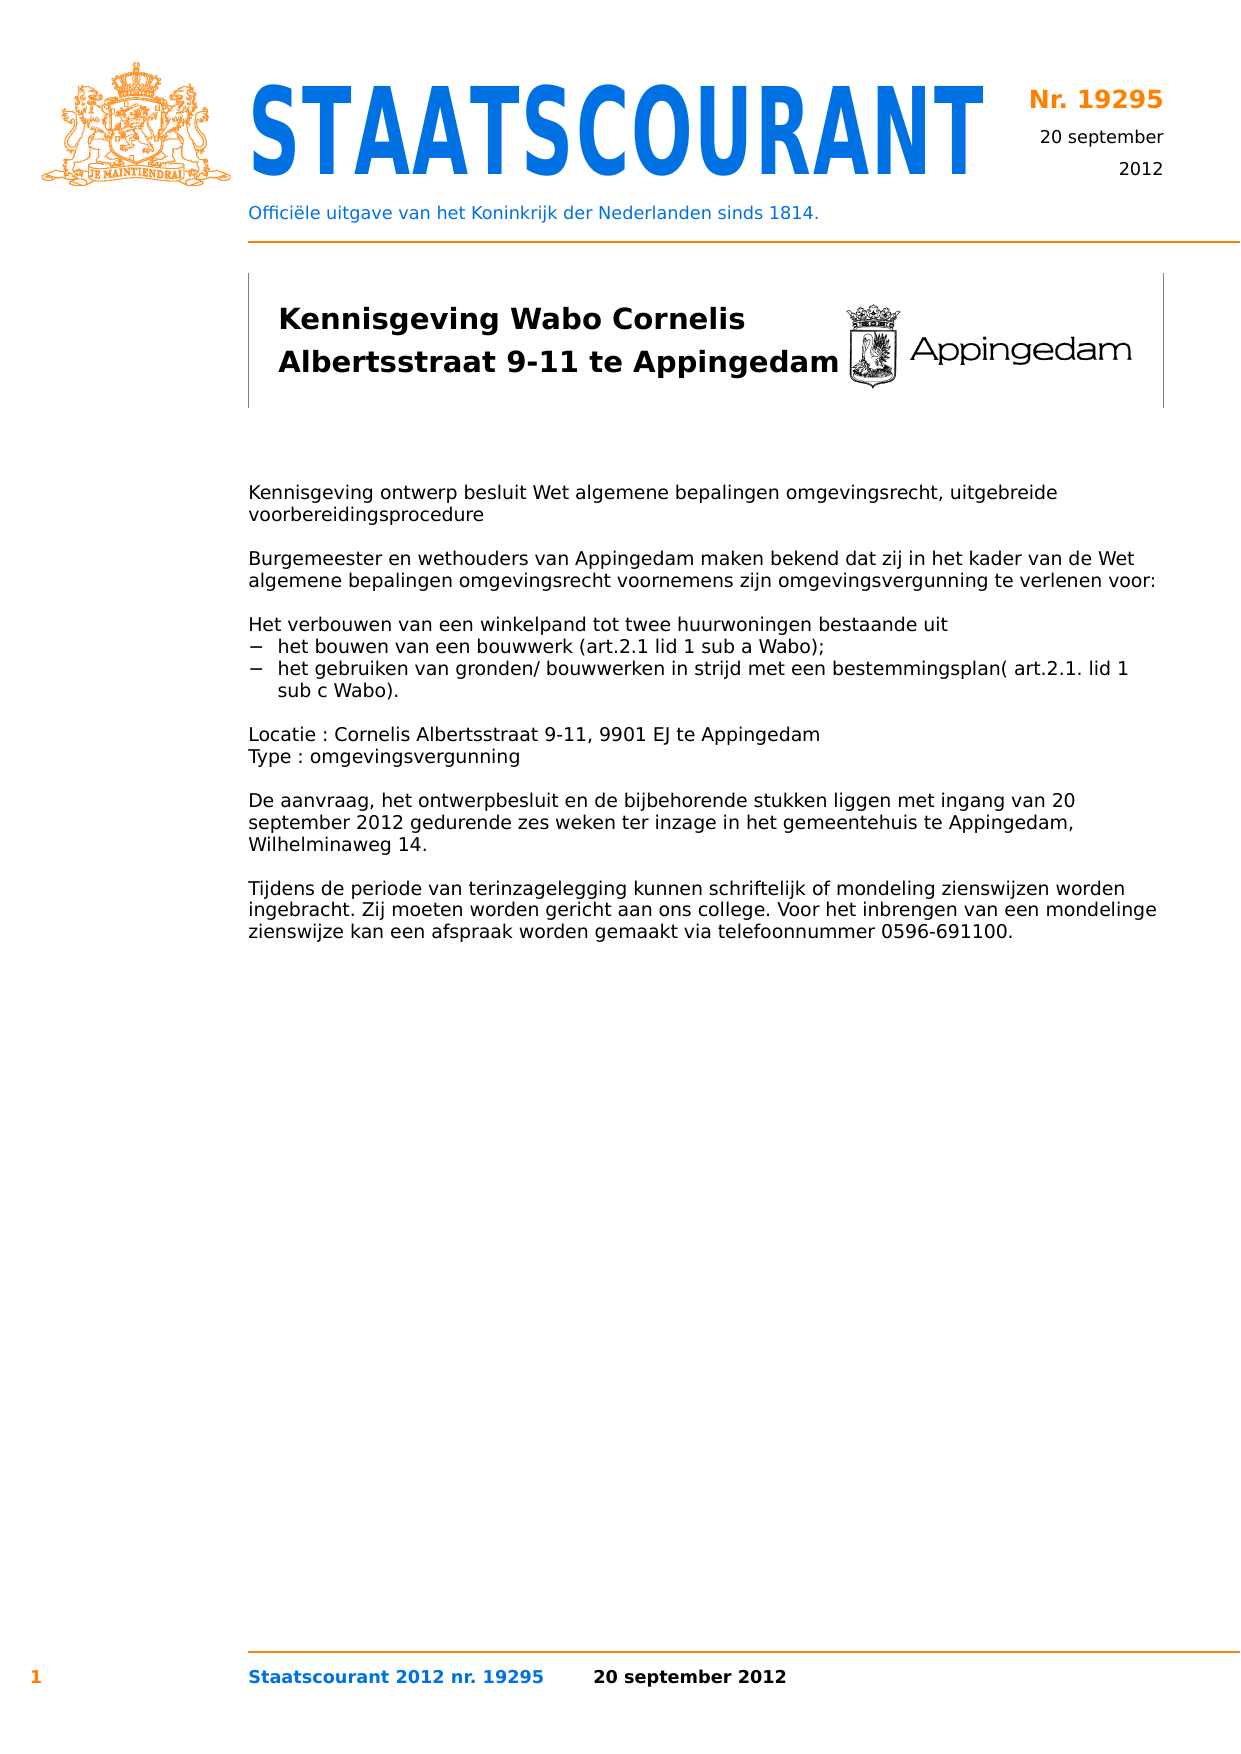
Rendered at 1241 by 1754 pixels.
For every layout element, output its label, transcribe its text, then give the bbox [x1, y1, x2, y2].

table_cell Officiële uitgave van het Koninkrijk der Nederlanden sinds 1814. [248, 203, 1240, 241]
table_header STAATSCOURANT [248, 62, 998, 203]
text Het verbouwen van een winkelpand tot twee huurwoningen bestaande uit [248, 614, 1163, 636]
subtitle Kennisgeving Wabo Cornelis Albertsstraat 9-11 te Appingedam [249, 273, 1163, 408]
picture [41, 62, 231, 186]
picture [844, 302, 1134, 391]
text Burgemeester en wethouders van Appingedam maken bekend dat zij in het kader van de Wet algemene bepalingen omgevingsrecht voornemens zijn omgevingsvergunning te verlenen voor: [248, 548, 1163, 592]
text Locatie : Cornelis Albertsstraat 9-11, 9901 EJ te Appingedam [248, 724, 1163, 746]
text − het gebruiken van gronden/ bouwwerken in strijd met een bestemmingsplan( art.2.1. lid 1 sub c Wabo). [248, 658, 1163, 702]
text De aanvraag, het ontwerpbesluit en de bijbehorende stukken liggen met ingang van 20 september 2012 gedurende zes weken ter inzage in het gemeentehuis te Appingedam, Wilhelminaweg 14. [248, 789, 1163, 856]
text − het bouwen van een bouwwerk (art.2.1 lid 1 sub a Wabo); [248, 636, 1163, 658]
text Kennisgeving ontwerp besluit Wet algemene bepalingen omgevingsrecht, uitgebreide voorbereidingsprocedure [248, 482, 1163, 526]
table_cell 20 september [998, 121, 1240, 153]
table_header Nr. 19295 [998, 62, 1240, 121]
text Type : omgevingsvergunning [248, 746, 1163, 768]
table_header [25, 62, 248, 241]
text Tijdens de periode van terinzagelegging kunnen schriftelijk of mondeling zienswijzen worden ingebracht. Zij moeten worden gericht aan ons college. Voor het inbrengen van een mondelinge zienswijze kan een afspraak worden gemaakt via telefoonnummer 0596-691100. [248, 877, 1163, 943]
table_cell 2012 [998, 153, 1240, 203]
